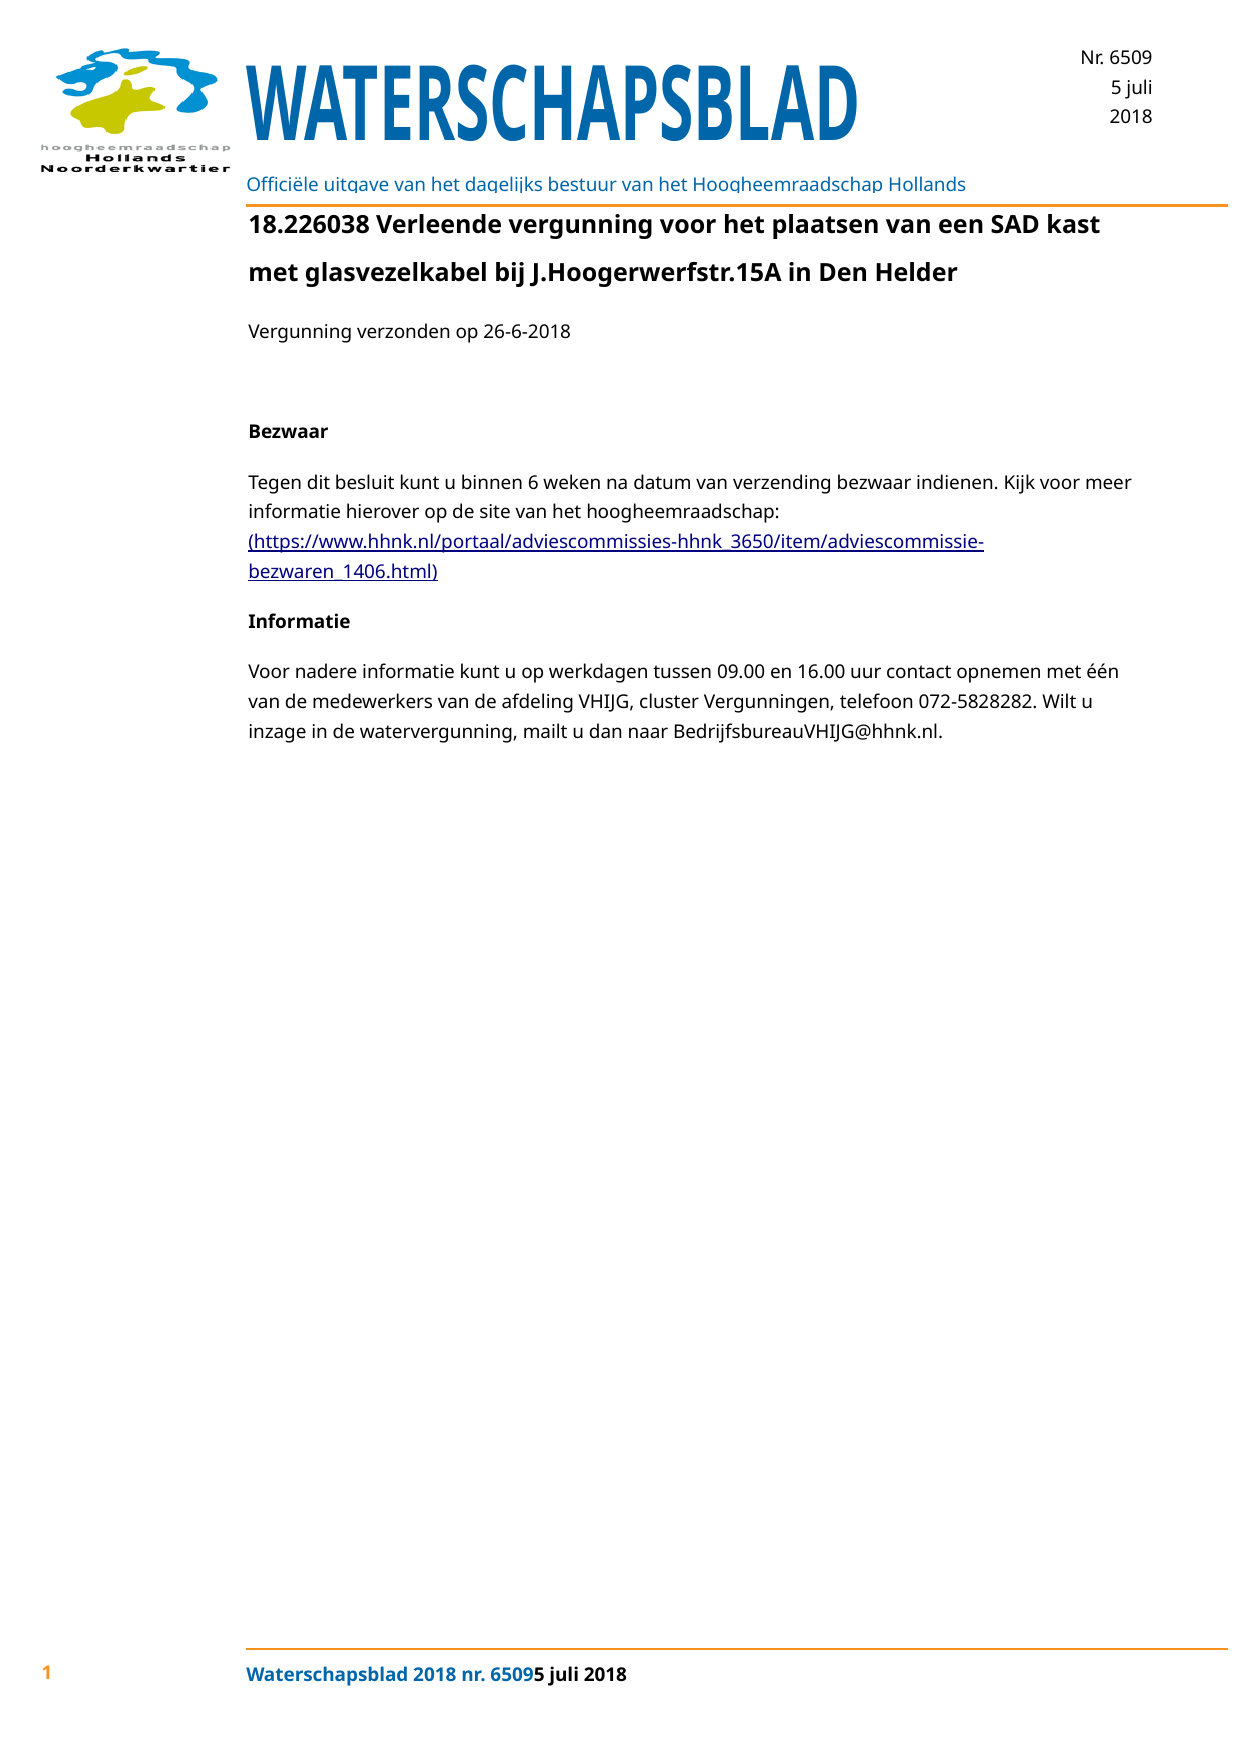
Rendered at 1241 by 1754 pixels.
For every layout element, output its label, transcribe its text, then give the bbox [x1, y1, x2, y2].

text Voor nadere informatie kunt u op werkdagen tussen 09.00 en 16.00 uur contact opnemen met één van de medewerkers van de afdeling VHIJG, cluster Vergunningen, telefoon 072-5828282. Wilt u inzage in de watervergunning, mailt u dan naar BedrijfsbureauVHIJG@hhnk.nl. [248, 659, 1152, 744]
text 18.226038 Verleende vergunning voor het plaatsen van een SAD kast met glasvezelkabel bij J.Hoogerwerfstr.15A in Den Helder [248, 207, 1152, 288]
text Bezwaar [248, 419, 1152, 444]
picture [41, 47, 231, 172]
text Tegen dit besluit kunt u binnen 6 weken na datum van verzending bezwaar indienen. Kijk voor meer informatie hierover op de site van het hoogheemraadschap: (https://www.hhnk.nl/portaal/adviescommissies-hhnk_3650/item/adviescommissie-bezwaren_1406.html) [248, 469, 1152, 584]
text Informatie [248, 608, 1152, 634]
text Vergunning verzonden op 26-6-2018 [248, 318, 1152, 344]
